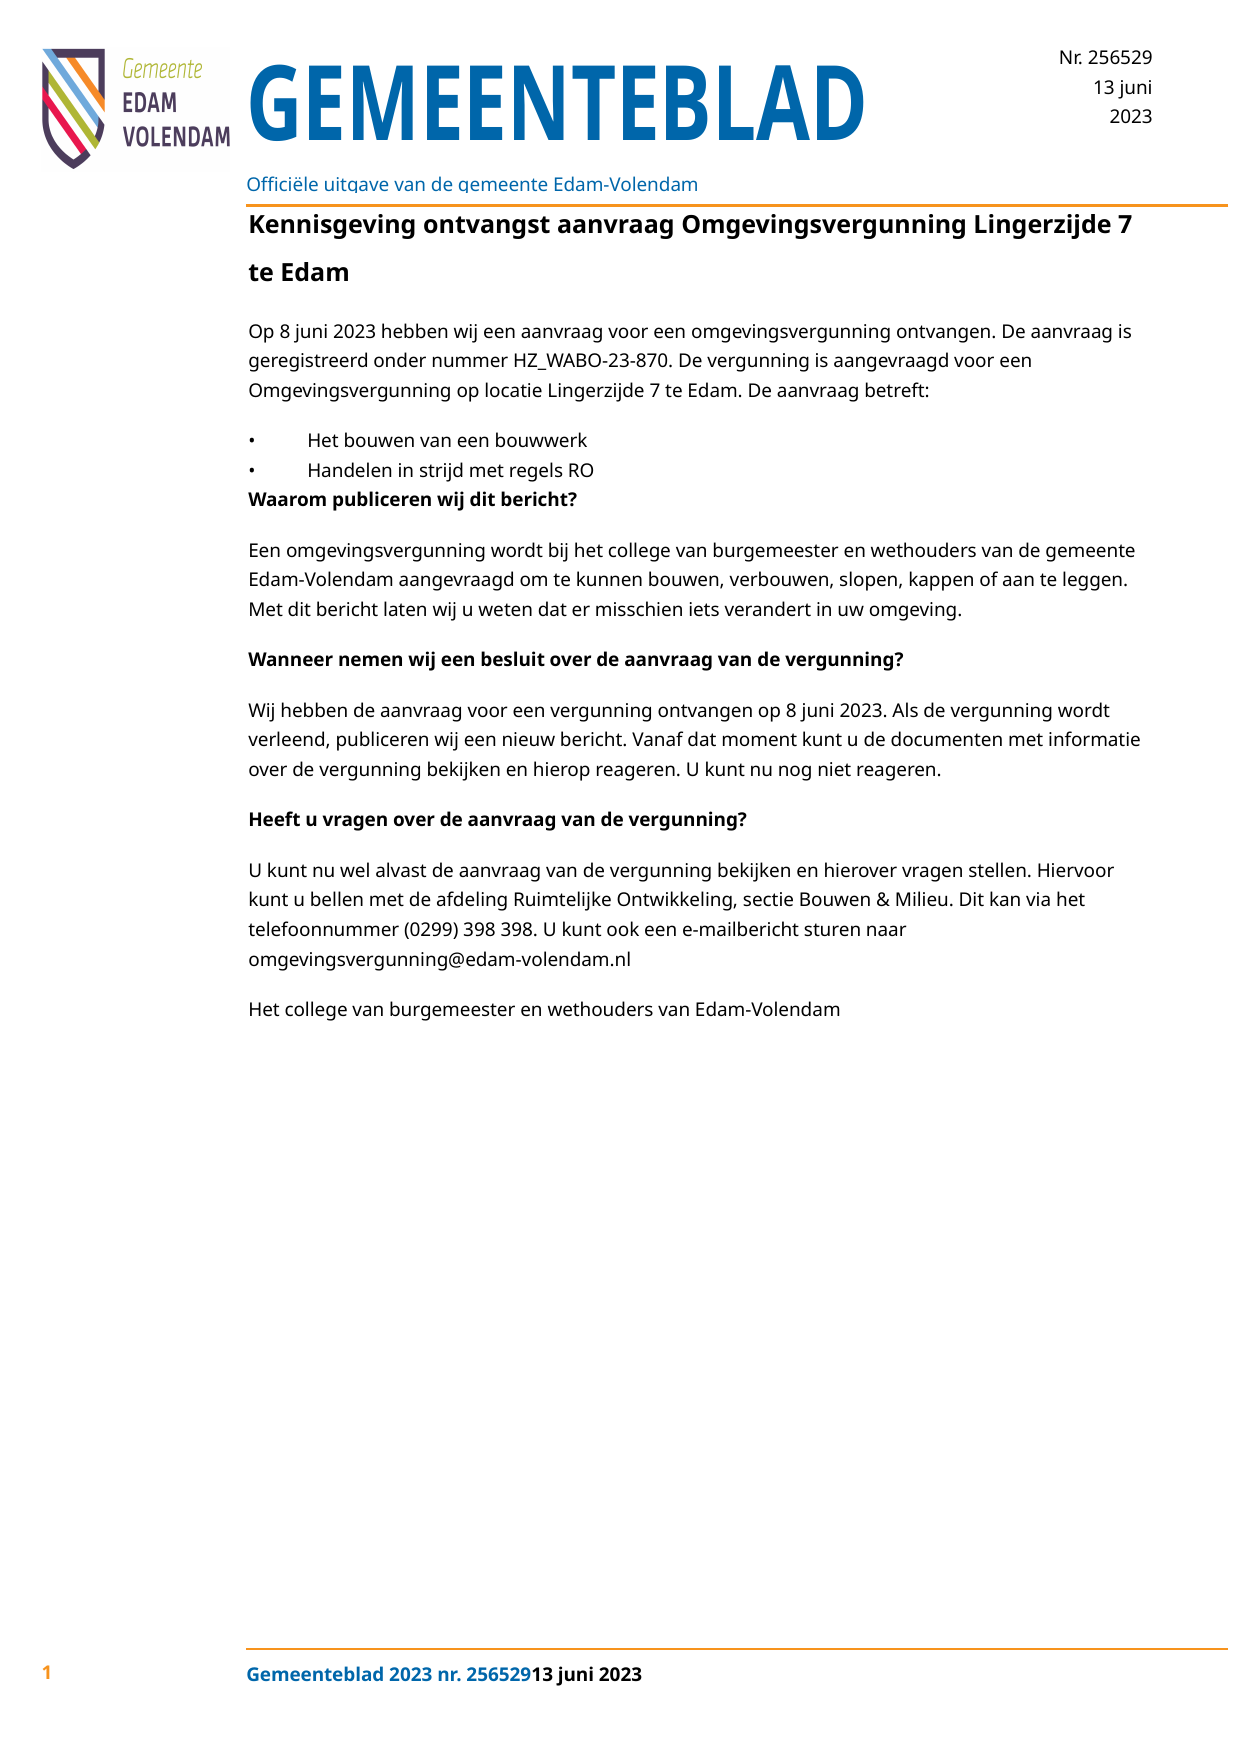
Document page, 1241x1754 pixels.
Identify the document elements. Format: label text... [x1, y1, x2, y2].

text Heeft u vragen over de aanvraag van de vergunning? [248, 807, 1152, 832]
text Kennisgeving ontvangst aanvraag Omgevingsvergunning Lingerzijde 7 te Edam [248, 207, 1152, 288]
text Een omgevingsvergunning wordt bij het college van burgemeester en wethouders van de gemeente Edam-Volendam aangevraagd om te kunnen bouwen, verbouwen, slopen, kappen of aan te leggen. Met dit bericht laten wij u weten dat er misschien iets verandert in uw omgeving. [248, 537, 1152, 622]
text Waarom publiceren wij dit bericht? [248, 487, 1152, 512]
text Wij hebben de aanvraag voor een vergunning ontvangen op 8 juni 2023. Als de vergunning wordt verleend, publiceren wij een nieuw bericht. Vanaf dat moment kunt u de documenten met informatie over de vergunning bekijken en hierop reageren. U kunt nu nog niet reageren. [248, 697, 1152, 782]
list Handelen in strijd met regels RO [248, 457, 1152, 483]
list Het bouwen van een bouwwerk [248, 427, 1152, 453]
text Wanneer nemen wij een besluit over de aanvraag van de vergunning? [248, 647, 1152, 672]
text Het college van burgemeester en wethouders van Edam-Volendam [248, 996, 1152, 1022]
picture [41, 47, 231, 172]
text U kunt nu wel alvast de aanvraag van de vergunning bekijken en hierover vragen stellen. Hiervoor kunt u bellen met de afdeling Ruimtelijke Ontwikkeling, sectie Bouwen & Milieu. Dit kan via het telefoonnummer (0299) 398 398. U kunt ook een e-mailbericht sturen naar omgevingsvergunning@edam-volendam.nl [248, 857, 1152, 972]
text Op 8 juni 2023 hebben wij een aanvraag voor een omgevingsvergunning ontvangen. De aanvraag is geregistreerd onder nummer HZ_WABO-23-870. De vergunning is aangevraagd voor een Omgevingsvergunning op locatie Lingerzijde 7 te Edam. De aanvraag betreft: [248, 318, 1152, 403]
